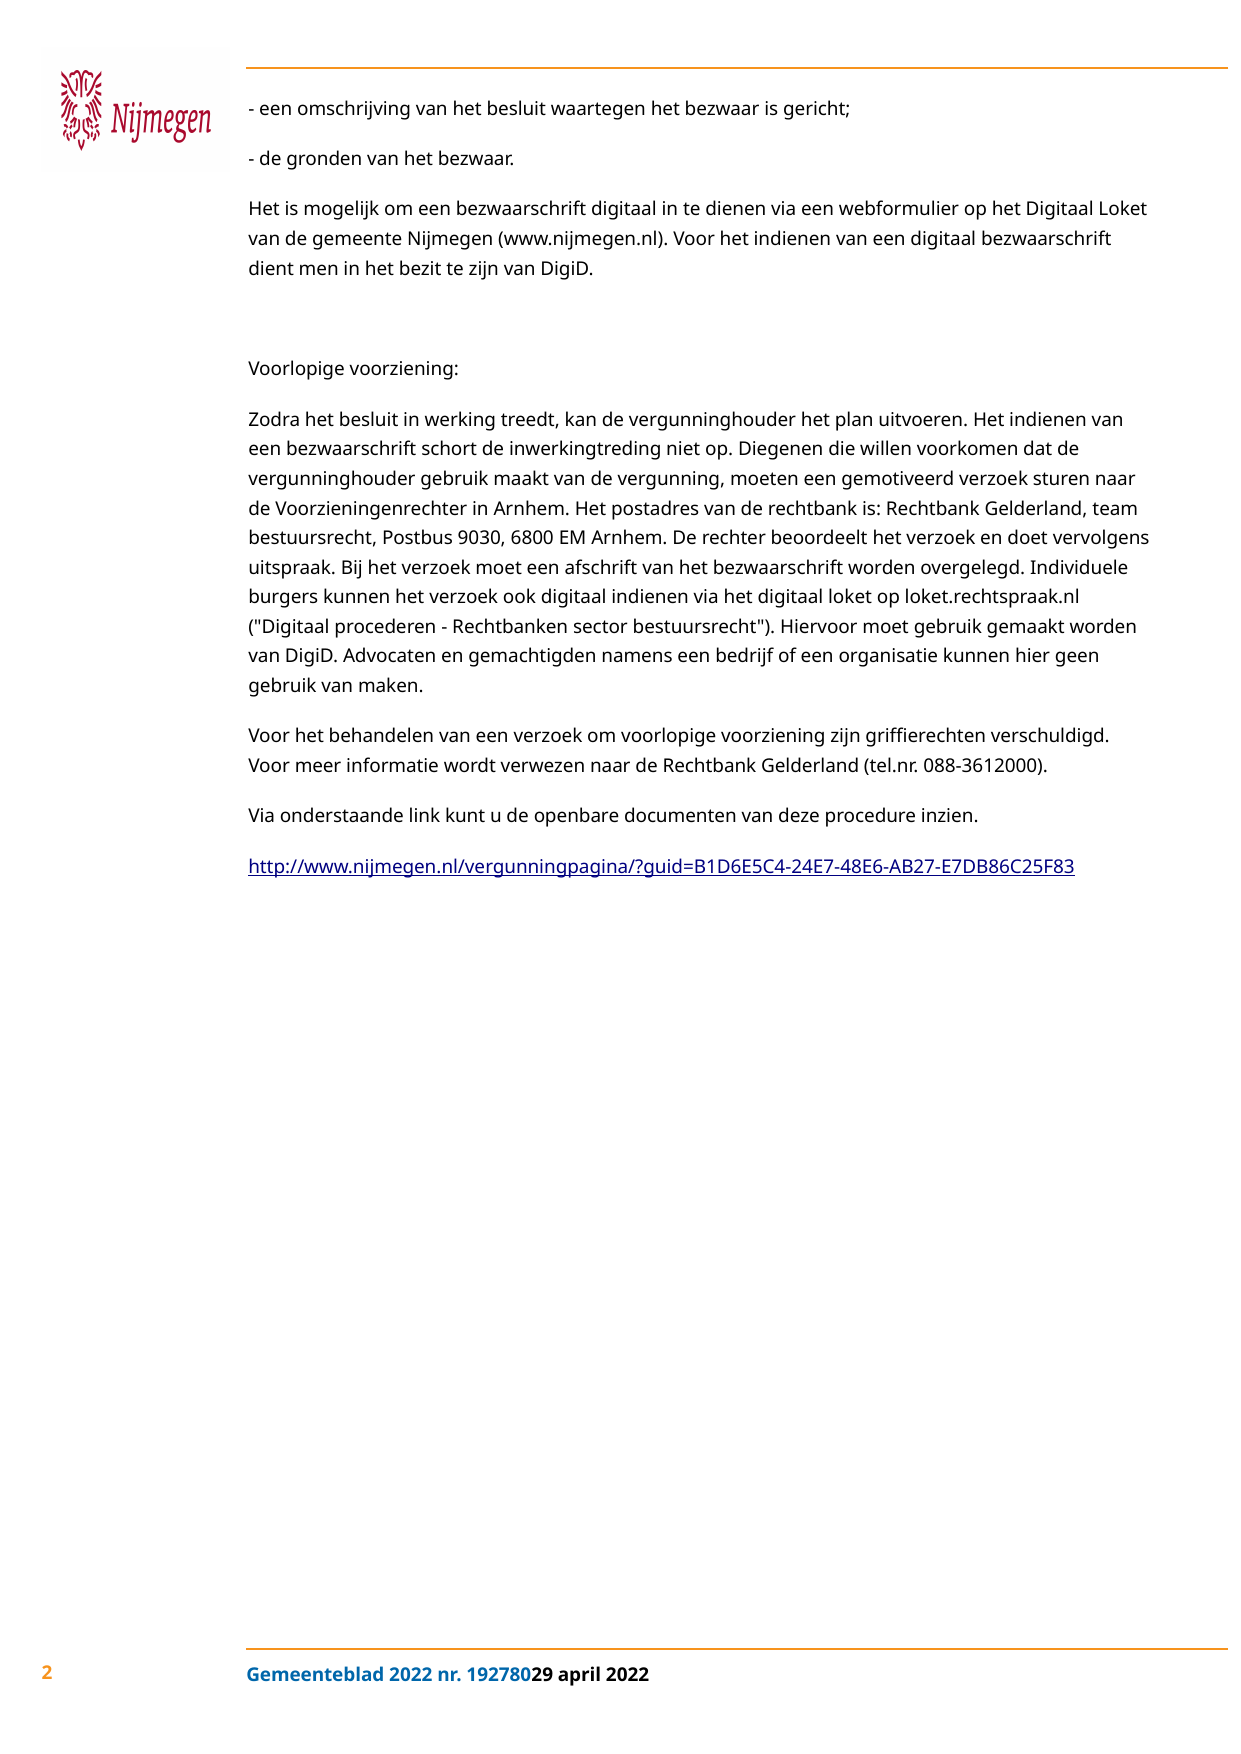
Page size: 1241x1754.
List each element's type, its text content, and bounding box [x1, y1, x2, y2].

text Via onderstaande link kunt u de openbare documenten van deze procedure inzien. [248, 803, 1152, 828]
text - de gronden van het bezwaar. [248, 145, 1152, 171]
text Het is mogelijk om een bezwaarschrift digitaal in te dienen via een webformulier op het Digitaal Loket van de gemeente Nijmegen (www.nijmegen.nl). Voor het indienen van een digitaal bezwaarschrift dient men in het bezit te zijn van DigiD. [248, 196, 1152, 281]
text Zodra het besluit in werking treedt, kan de vergunninghouder het plan uitvoeren. Het indienen van een bezwaarschrift schort de inwerkingtreding niet op. Diegenen die willen voorkomen dat de vergunninghouder gebruik maakt van de vergunning, moeten een gemotiveerd verzoek sturen naar de Voorzieningenrechter in Arnhem. Het postadres van de rechtbank is: Rechtbank Gelderland, team bestuursrecht, Postbus 9030, 6800 EM Arnhem. De rechter beoordeelt het verzoek en doet vervolgens uitspraak. Bij het verzoek moet een afschrift van het bezwaarschrift worden overgelegd. Individuele burgers kunnen het verzoek ook digitaal indienen via het digitaal loket op loket.rechtspraak.nl ("Digitaal procederen - Rechtbanken sector bestuursrecht"). Hiervoor moet gebruik gemaakt worden van DigiD. Advocaten en gemachtigden namens een bedrijf of een organisatie kunnen hier geen gebruik van maken. [248, 406, 1152, 698]
text Voorlopige voorziening: [248, 356, 1152, 381]
text http://www.nijmegen.nl/vergunningpagina/?guid=B1D6E5C4-24E7-48E6-AB27-E7DB86C25F83 [248, 853, 1152, 879]
text Voor het behandelen van een verzoek om voorlopige voorziening zijn griffierechten verschuldigd. Voor meer informatie wordt verwezen naar de Rechtbank Gelderland (tel.nr. 088-3612000). [248, 723, 1152, 778]
text - een omschrijving van het besluit waartegen het bezwaar is gericht; [248, 95, 1152, 121]
picture [41, 47, 231, 172]
